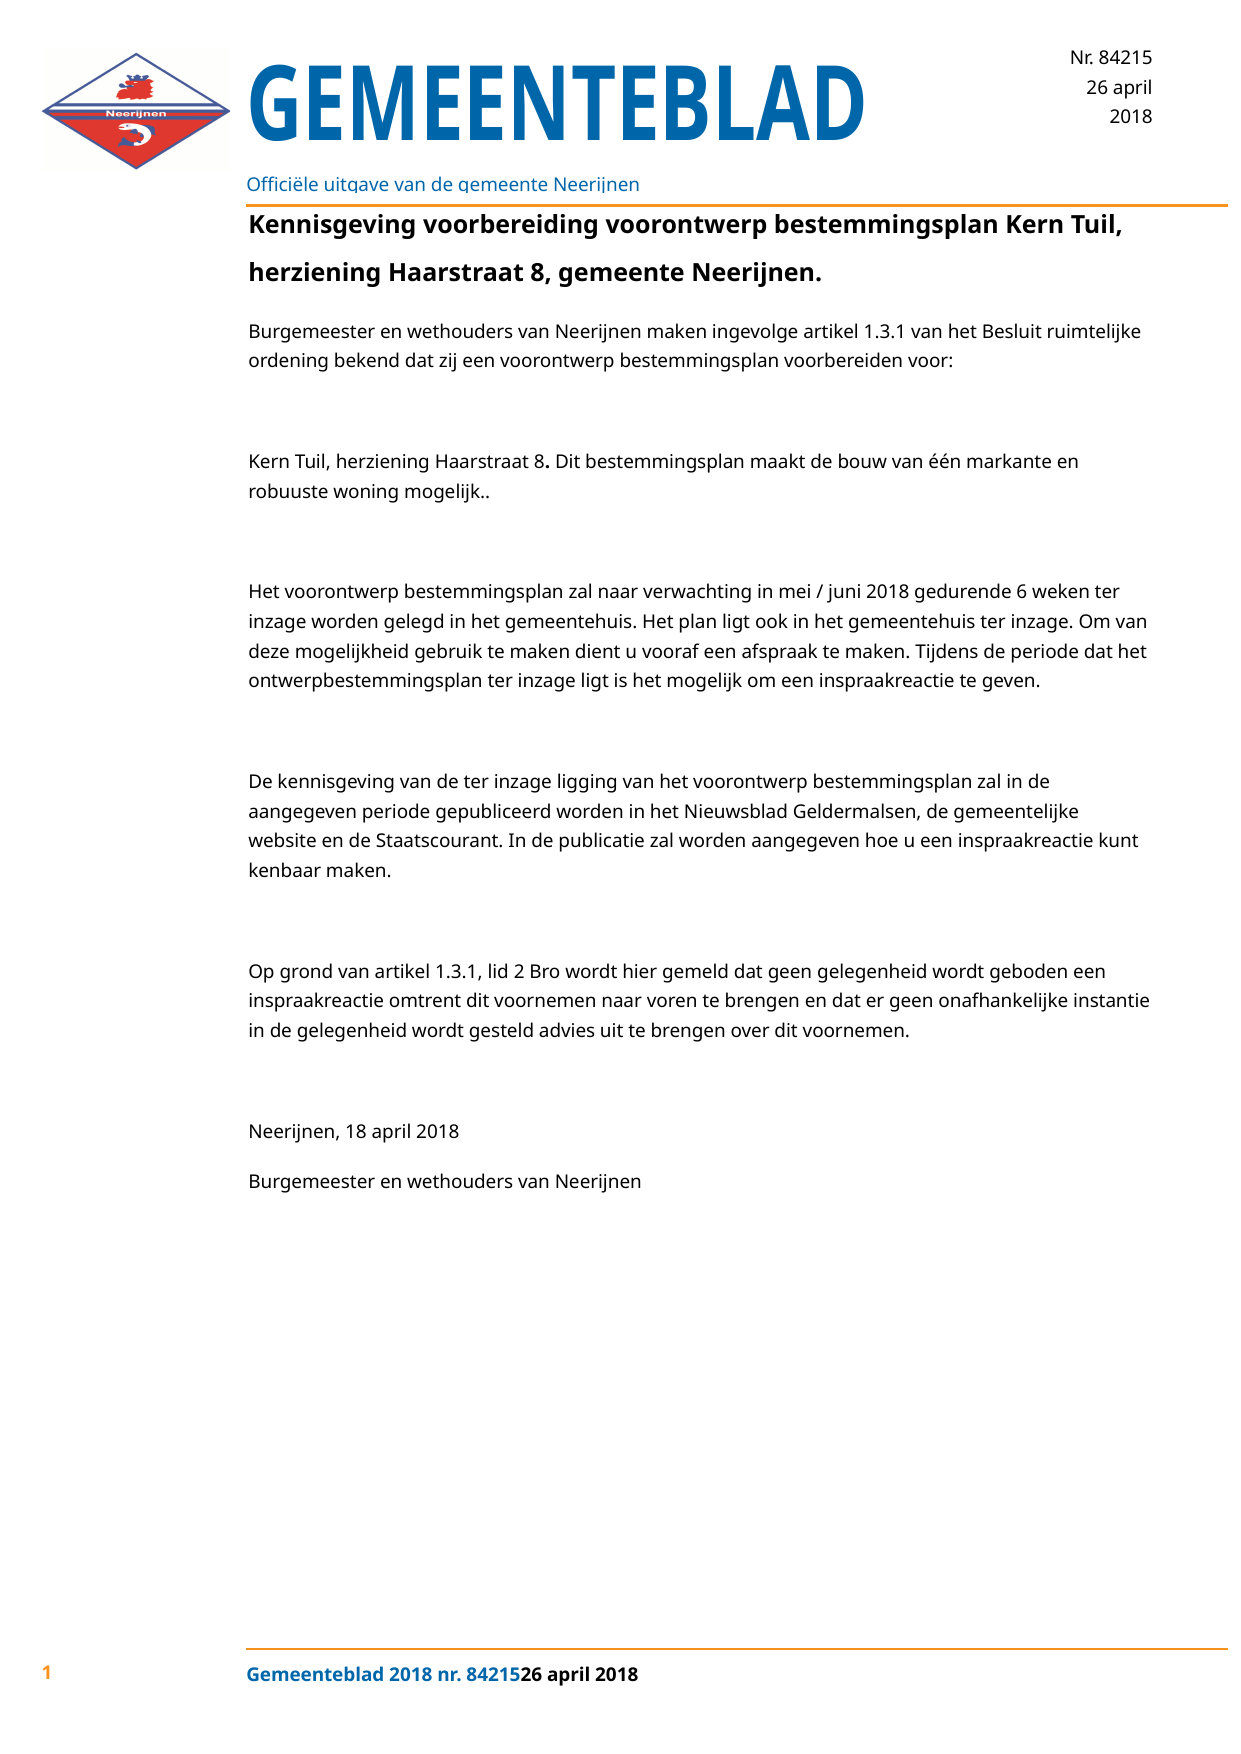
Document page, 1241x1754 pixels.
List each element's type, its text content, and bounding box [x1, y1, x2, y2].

text Burgemeester en wethouders van Neerijnen [248, 1168, 1152, 1194]
text De kennisgeving van de ter inzage ligging van het voorontwerp bestemmingsplan zal in de aangegeven periode gepubliceerd worden in het Nieuwsblad Geldermalsen, de gemeentelijke website en de Staatscourant. In de publicatie zal worden aangegeven hoe u een inspraakreactie kunt kenbaar maken. [248, 768, 1152, 883]
text Neerijnen, 18 april 2018 [248, 1118, 1152, 1144]
text Kennisgeving voorbereiding voorontwerp bestemmingsplan Kern Tuil, herziening Haarstraat 8, gemeente Neerijnen. [248, 207, 1152, 288]
text Kern Tuil, herziening Haarstraat 8. Dit bestemmingsplan maakt de bouw van één markante en robuuste woning mogelijk.. [248, 448, 1152, 504]
text Het voorontwerp bestemmingsplan zal naar verwachting in mei / juni 2018 gedurende 6 weken ter inzage worden gelegd in het gemeentehuis. Het plan ligt ook in het gemeentehuis ter inzage. Om van deze mogelijkheid gebruik te maken dient u vooraf een afspraak te maken. Tijdens de periode dat het ontwerpbestemmingsplan ter inzage ligt is het mogelijk om een inspraakreactie te geven. [248, 579, 1152, 693]
picture [41, 47, 231, 172]
text Op grond van artikel 1.3.1, lid 2 Bro wordt hier gemeld dat geen gelegenheid wordt geboden een inspraakreactie omtrent dit voornemen naar voren te brengen en dat er geen onafhankelijke instantie in de gelegenheid wordt gesteld advies uit te brengen over dit voornemen. [248, 958, 1152, 1043]
text Burgemeester en wethouders van Neerijnen maken ingevolge artikel 1.3.1 van het Besluit ruimtelijke ordening bekend dat zij een voorontwerp bestemmingsplan voorbereiden voor: [248, 318, 1152, 373]
